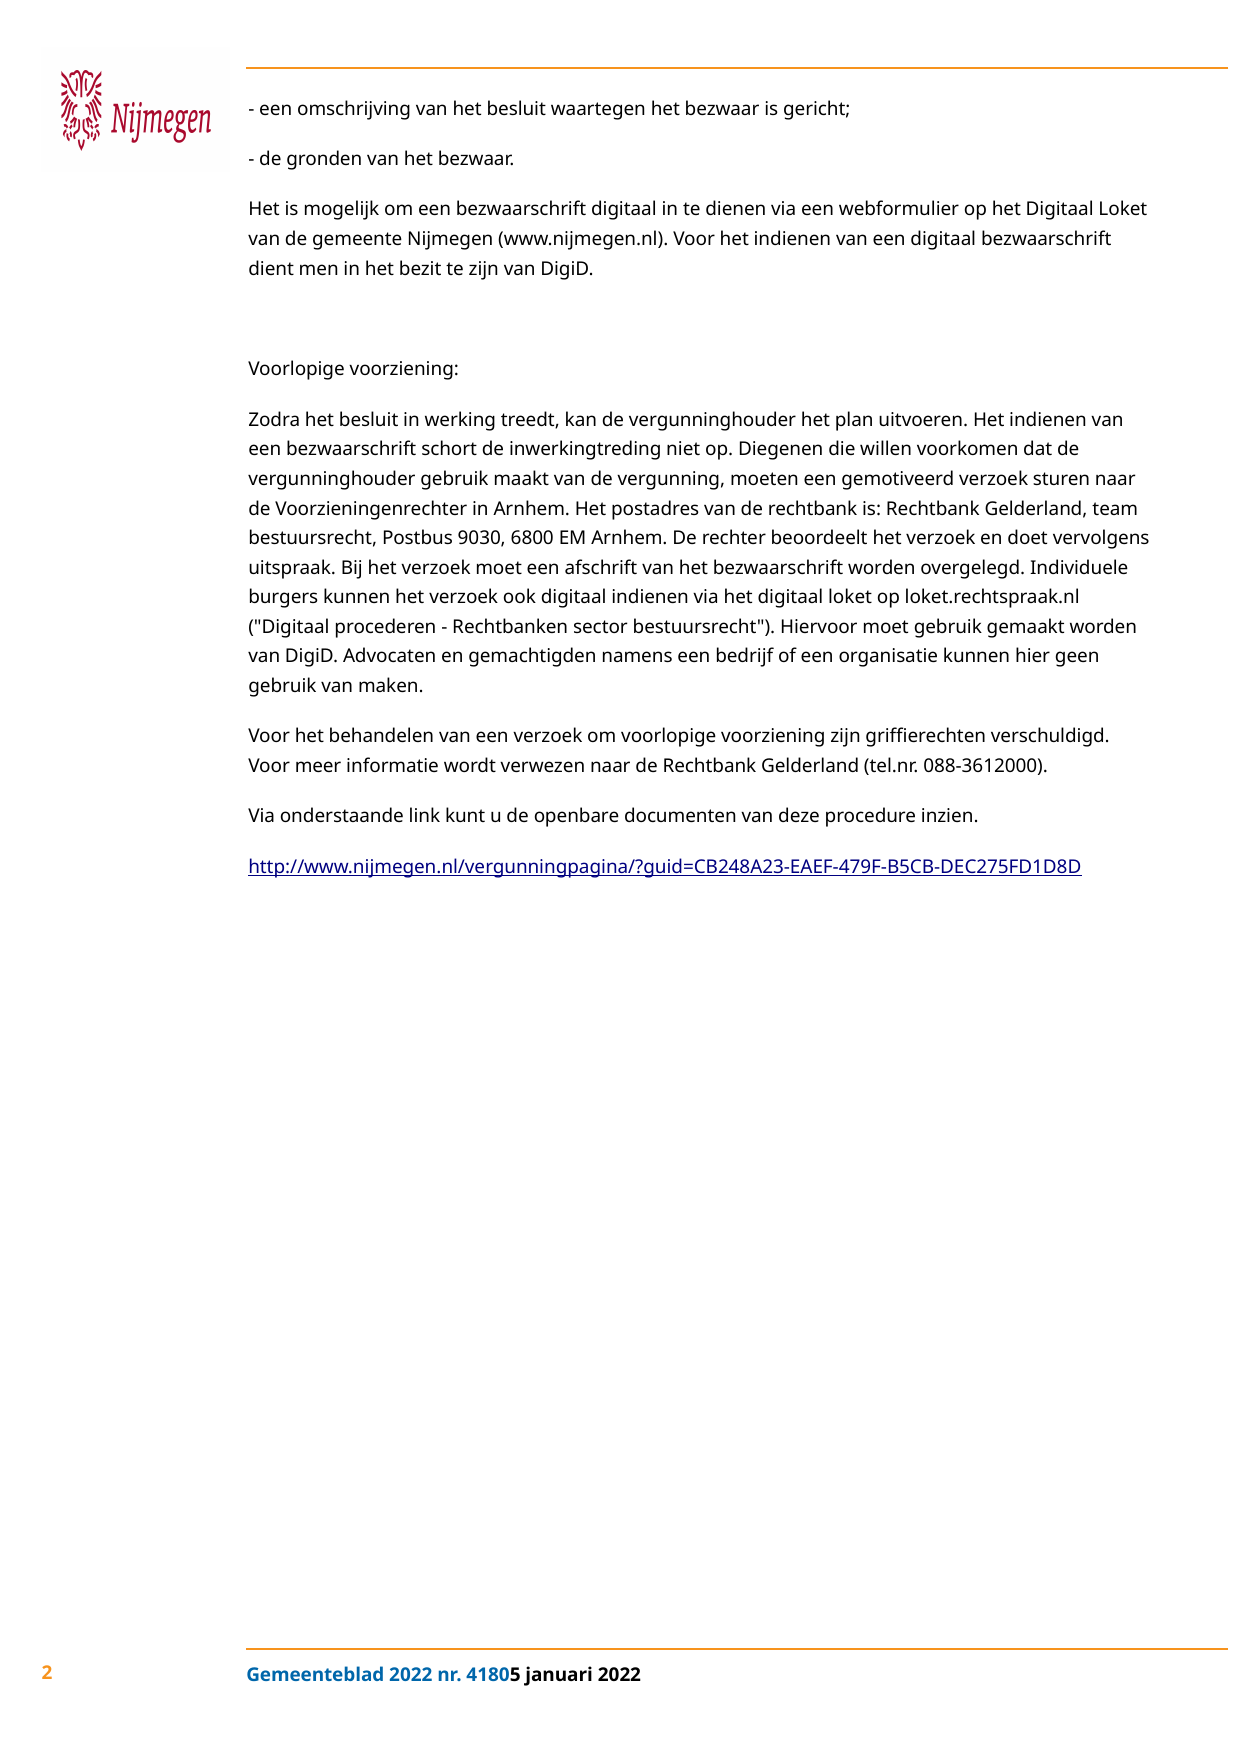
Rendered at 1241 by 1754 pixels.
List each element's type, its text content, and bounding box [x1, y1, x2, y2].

text Voorlopige voorziening: [248, 356, 1152, 381]
text http://www.nijmegen.nl/vergunningpagina/?guid=CB248A23-EAEF-479F-B5CB-DEC275FD1D8D [248, 853, 1152, 879]
picture [41, 47, 231, 172]
text Het is mogelijk om een bezwaarschrift digitaal in te dienen via een webformulier op het Digitaal Loket van de gemeente Nijmegen (www.nijmegen.nl). Voor het indienen van een digitaal bezwaarschrift dient men in het bezit te zijn van DigiD. [248, 196, 1152, 281]
text Voor het behandelen van een verzoek om voorlopige voorziening zijn griffierechten verschuldigd. Voor meer informatie wordt verwezen naar de Rechtbank Gelderland (tel.nr. 088-3612000). [248, 723, 1152, 778]
text Via onderstaande link kunt u de openbare documenten van deze procedure inzien. [248, 803, 1152, 828]
text - een omschrijving van het besluit waartegen het bezwaar is gericht; [248, 95, 1152, 121]
text - de gronden van het bezwaar. [248, 145, 1152, 171]
text Zodra het besluit in werking treedt, kan de vergunninghouder het plan uitvoeren. Het indienen van een bezwaarschrift schort de inwerkingtreding niet op. Diegenen die willen voorkomen dat de vergunninghouder gebruik maakt van de vergunning, moeten een gemotiveerd verzoek sturen naar de Voorzieningenrechter in Arnhem. Het postadres van de rechtbank is: Rechtbank Gelderland, team bestuursrecht, Postbus 9030, 6800 EM Arnhem. De rechter beoordeelt het verzoek en doet vervolgens uitspraak. Bij het verzoek moet een afschrift van het bezwaarschrift worden overgelegd. Individuele burgers kunnen het verzoek ook digitaal indienen via het digitaal loket op loket.rechtspraak.nl ("Digitaal procederen - Rechtbanken sector bestuursrecht"). Hiervoor moet gebruik gemaakt worden van DigiD. Advocaten en gemachtigden namens een bedrijf of een organisatie kunnen hier geen gebruik van maken. [248, 406, 1152, 698]
